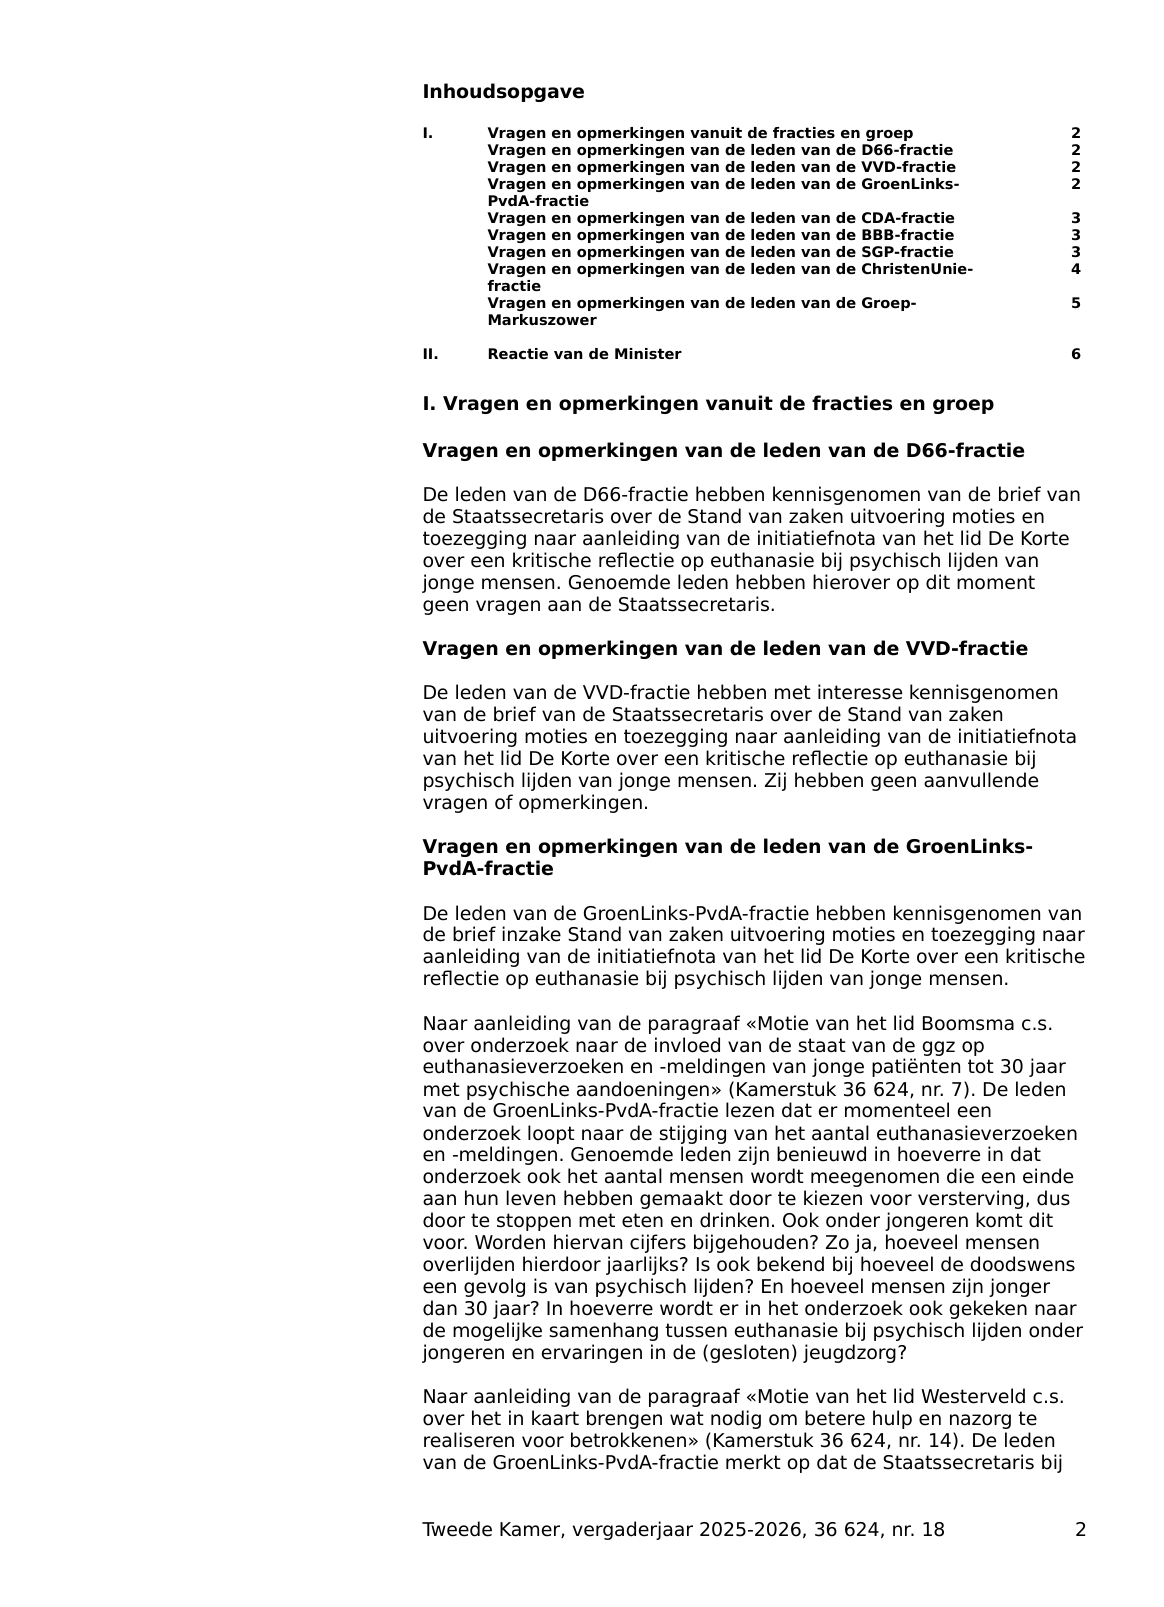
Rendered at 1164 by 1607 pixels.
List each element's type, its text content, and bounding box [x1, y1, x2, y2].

table_cell [422, 261, 481, 295]
table_cell [422, 227, 481, 244]
table_cell Vragen en opmerkingen van de leden van de GroenLinks-PvdA-fractie [481, 176, 1013, 210]
subtitle Vragen en opmerkingen van de leden van de VVD-fractie [422, 638, 1087, 660]
subtitle Vragen en opmerkingen van de leden van de D66-fractie [422, 440, 1087, 462]
table_cell 3 [1013, 244, 1087, 261]
table_cell [481, 329, 1013, 346]
table_cell 2 [1013, 159, 1087, 176]
table_cell [422, 295, 481, 329]
table_cell Vragen en opmerkingen van de leden van de BBB-fractie [481, 227, 1013, 244]
text Naar aanleiding van de paragraaf «Motie van het lid Boomsma c.s. over onderzoek naar de invloed van de staat van de ggz op euthanasieverzoeken en -meldingen van jonge patiënten tot 30 jaar met psychische aandoeningen» (Kamerstuk 36 624, nr. 7). De leden van de GroenLinks-PvdA-fractie lezen dat er momenteel een onderzoek loopt naar de stijging van het aantal euthanasieverzoeken en -meldingen. Genoemde leden zijn benieuwd in hoeverre in dat onderzoek ook het aantal mensen wordt meegenomen die een einde aan hun leven hebben gemaakt door te kiezen voor versterving, dus door te stoppen met eten en drinken. Ook onder jongeren komt dit voor. Worden hiervan cijfers bijgehouden? Zo ja, hoeveel mensen overlijden hierdoor jaarlijks? Is ook bekend bij hoeveel de doodswens een gevolg is van psychisch lijden? En hoeveel mensen zijn jonger dan 30 jaar? In hoeverre wordt er in het onderzoek ook gekeken naar de mogelijke samenhang tussen euthanasie bij psychisch lijden onder jongeren en ervaringen in de (gesloten) jeugdzorg? [422, 1012, 1087, 1364]
text De leden van de D66-fractie hebben kennisgenomen van de brief van de Staatssecretaris over de Stand van zaken uitvoering moties en toezegging naar aanleiding van de initiatiefnota van het lid De Korte over een kritische reflectie op euthanasie bij psychisch lijden van jonge mensen. Genoemde leden hebben hierover op dit moment geen vragen aan de Staatssecretaris. [422, 484, 1087, 616]
table_cell [422, 329, 481, 346]
table_cell Vragen en opmerkingen van de leden van de D66-fractie [481, 142, 1013, 159]
table_cell [422, 176, 481, 210]
table_cell Reactie van de Minister [481, 346, 1013, 363]
table_cell [422, 244, 481, 261]
table_cell II. [422, 346, 481, 363]
table_cell 5 [1013, 295, 1087, 329]
text De leden van de GroenLinks-PvdA-fractie hebben kennisgenomen van de brief inzake Stand van zaken uitvoering moties en toezegging naar aanleiding van de initiatiefnota van het lid De Korte over een kritische reflectie op euthanasie bij psychisch lijden van jonge mensen. [422, 902, 1087, 990]
subtitle Inhoudsopgave [422, 81, 1087, 103]
table_cell 3 [1013, 227, 1087, 244]
table_header I. [422, 125, 481, 142]
table_cell Vragen en opmerkingen van de leden van de ChristenUnie-fractie [481, 261, 1013, 295]
subtitle I. Vragen en opmerkingen vanuit de fracties en groep [422, 393, 1087, 415]
table_cell 4 [1013, 261, 1087, 295]
subtitle Vragen en opmerkingen van de leden van de GroenLinks-PvdA-fractie [422, 836, 1087, 880]
table_cell [422, 210, 481, 227]
table_cell 6 [1013, 346, 1087, 363]
table_cell 2 [1013, 142, 1087, 159]
table_cell Vragen en opmerkingen van de leden van de SGP-fractie [481, 244, 1013, 261]
table_cell [422, 159, 481, 176]
table_cell Vragen en opmerkingen van de leden van de CDA-fractie [481, 210, 1013, 227]
table_cell 3 [1013, 210, 1087, 227]
table_cell 2 [1013, 176, 1087, 210]
text Naar aanleiding van de paragraaf «Motie van het lid Westerveld c.s. over het in kaart brengen wat nodig om betere hulp en nazorg te realiseren voor betrokkenen» (Kamerstuk 36 624, nr. 14). De leden van de GroenLinks-PvdA-fractie merkt op dat de Staatssecretaris bij [422, 1386, 1087, 1474]
text De leden van de VVD-fractie hebben met interesse kennisgenomen van de brief van de Staatssecretaris over de Stand van zaken uitvoering moties en toezegging naar aanleiding van de initiatiefnota van het lid De Korte over een kritische reflectie op euthanasie bij psychisch lijden van jonge mensen. Zij hebben geen aanvullende vragen of opmerkingen. [422, 682, 1087, 814]
table_header Vragen en opmerkingen vanuit de fracties en groep [481, 125, 1013, 142]
table_cell [422, 142, 481, 159]
table_cell [1013, 329, 1087, 346]
table_cell Vragen en opmerkingen van de leden van de Groep-Markuszower [481, 295, 1013, 329]
table_cell Vragen en opmerkingen van de leden van de VVD-fractie [481, 159, 1013, 176]
table_header 2 [1013, 125, 1087, 142]
